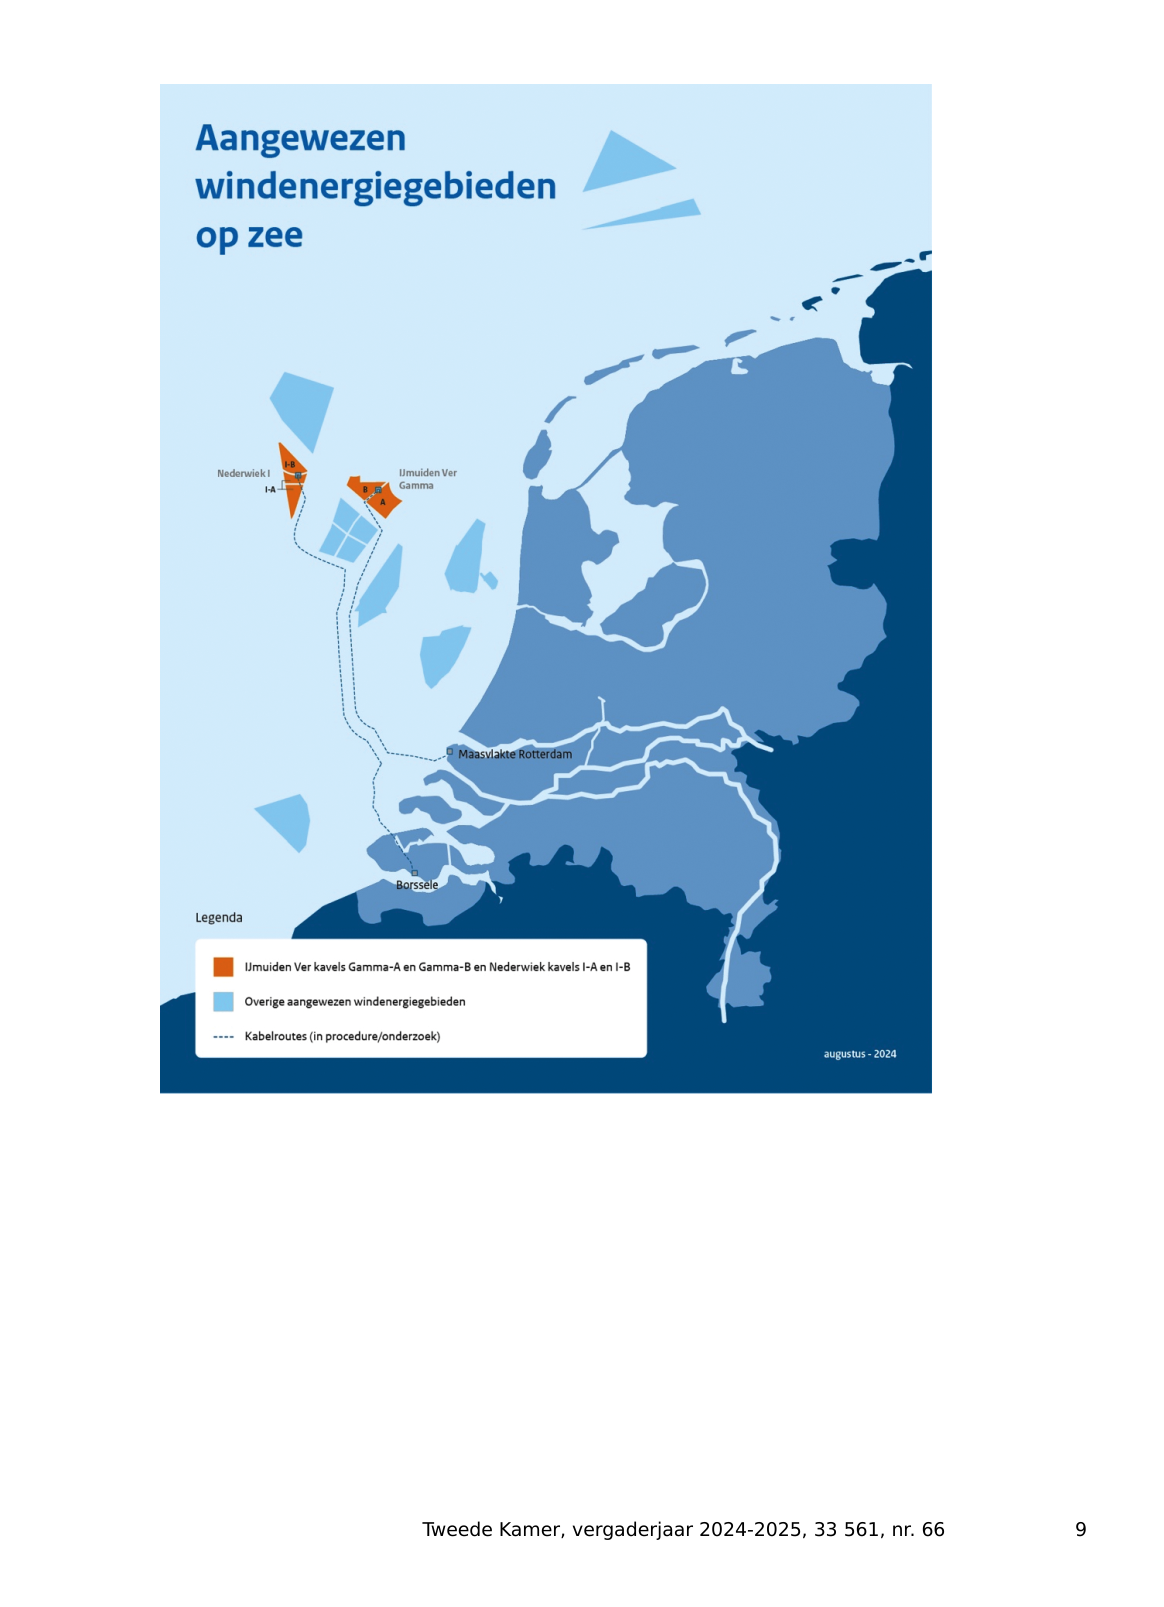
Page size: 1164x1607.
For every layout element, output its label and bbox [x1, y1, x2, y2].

picture [159, 84, 1164, 1094]
